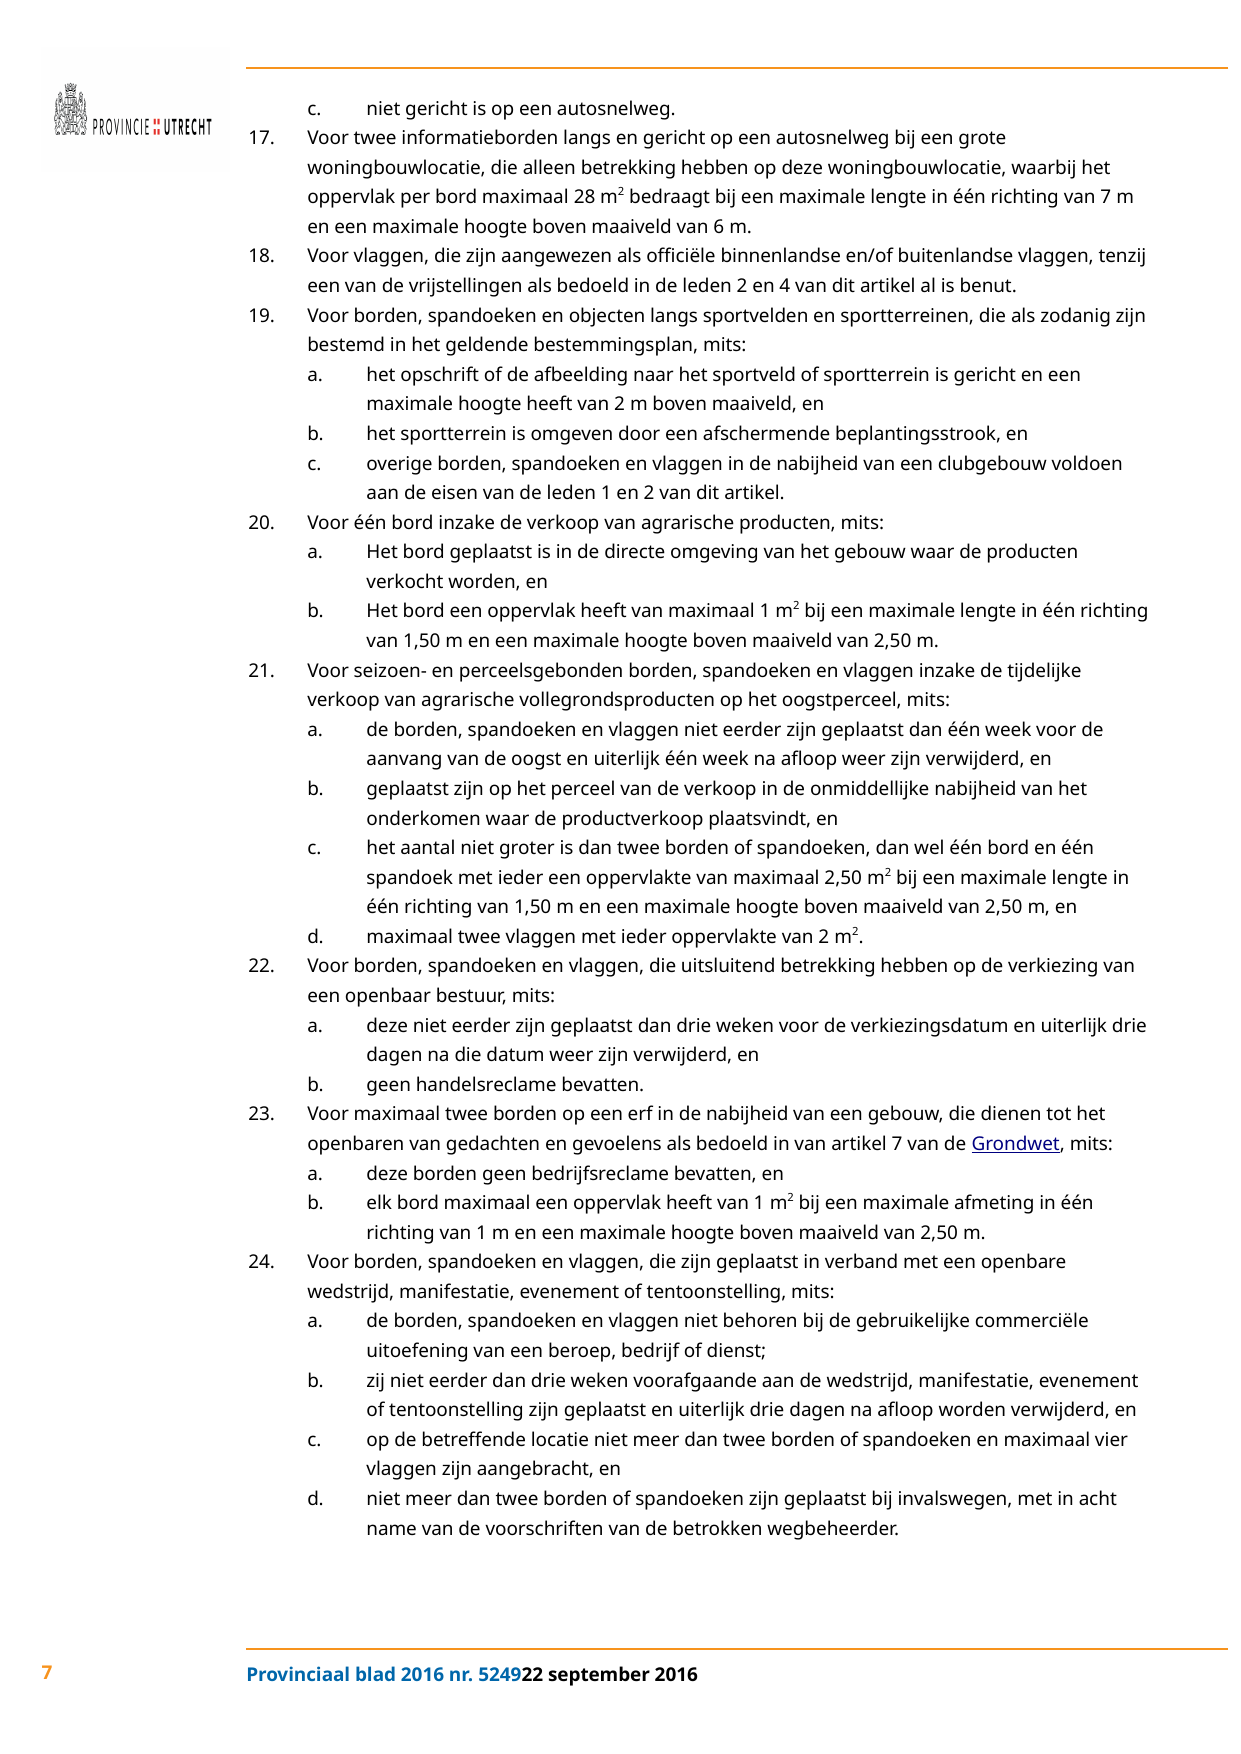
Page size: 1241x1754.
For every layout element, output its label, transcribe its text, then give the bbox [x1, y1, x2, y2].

list geen handelsreclame bevatten. [307, 1071, 1152, 1097]
list maximaal twee vlaggen met ieder oppervlakte van 2 m2. [307, 923, 1152, 949]
list Voor twee informatieborden langs en gericht op een autosnelweg bij een grote woningbouwlocatie, die alleen betrekking hebben op deze woningbouwlocatie, waarbij het oppervlak per bord maximaal 28 m2 bedraagt bij een maximale lengte in één richting van 7 m en een maximale hoogte boven maaiveld van 6 m. [248, 124, 1152, 239]
list de borden, spandoeken en vlaggen niet eerder zijn geplaatst dan één week voor de aanvang van de oogst en uiterlijk één week na afloop weer zijn verwijderd, en [307, 716, 1152, 771]
list zij niet eerder dan drie weken voorafgaande aan de wedstrijd, manifestatie, evenement of tentoonstelling zijn geplaatst en uiterlijk drie dagen na afloop worden verwijderd, en [307, 1367, 1152, 1422]
list Voor seizoen- en perceelsgebonden borden, spandoeken en vlaggen inzake de tijdelijke verkoop van agrarische vollegrondsproducten op het oogstperceel, mits: [248, 657, 1152, 712]
list deze borden geen bedrijfsreclame bevatten, en [307, 1160, 1152, 1186]
list niet meer dan twee borden of spandoeken zijn geplaatst bij invalswegen, met in acht name van de voorschriften van de betrokken wegbeheerder. [307, 1485, 1152, 1541]
list geplaatst zijn op het perceel van de verkoop in de onmiddellijke nabijheid van het onderkomen waar de productverkoop plaatsvindt, en [307, 775, 1152, 831]
list Het bord geplaatst is in de directe omgeving van het gebouw waar de producten verkocht worden, en [307, 538, 1152, 594]
list de borden, spandoeken en vlaggen niet behoren bij de gebruikelijke commerciële uitoefening van een beroep, bedrijf of dienst; [307, 1308, 1152, 1363]
list het opschrift of de afbeelding naar het sportveld of sportterrein is gericht en een maximale hoogte heeft van 2 m boven maaiveld, en [307, 361, 1152, 416]
list het aantal niet groter is dan twee borden of spandoeken, dan wel één bord en één spandoek met ieder een oppervlakte van maximaal 2,50 m2 bij een maximale lengte in één richting van 1,50 m en een maximale hoogte boven maaiveld van 2,50 m, en [307, 834, 1152, 919]
list Voor borden, spandoeken en objecten langs sportvelden en sportterreinen, die als zodanig zijn bestemd in het geldende bestemmingsplan, mits: [248, 302, 1152, 357]
list Voor maximaal twee borden op een erf in de nabijheid van een gebouw, die dienen tot het openbaren van gedachten en gevoelens als bedoeld in van artikel 7 van de Grondwet, mits: [248, 1101, 1152, 1156]
list Voor borden, spandoeken en vlaggen, die uitsluitend betrekking hebben op de verkiezing van een openbaar bestuur, mits: [248, 953, 1152, 1008]
list overige borden, spandoeken en vlaggen in de nabijheid van een clubgebouw voldoen aan de eisen van de leden 1 en 2 van dit artikel. [307, 450, 1152, 505]
picture [41, 47, 231, 172]
list Voor één bord inzake de verkoop van agrarische producten, mits: [248, 509, 1152, 535]
list deze niet eerder zijn geplaatst dan drie weken voor de verkiezingsdatum en uiterlijk drie dagen na die datum weer zijn verwijderd, en [307, 1012, 1152, 1067]
list het sportterrein is omgeven door een afschermende beplantingsstrook, en [307, 420, 1152, 446]
list elk bord maximaal een oppervlak heeft van 1 m2 bij een maximale afmeting in één richting van 1 m en een maximale hoogte boven maaiveld van 2,50 m. [307, 1189, 1152, 1245]
list Voor vlaggen, die zijn aangewezen als officiële binnenlandse en/of buitenlandse vlaggen, tenzij een van de vrijstellingen als bedoeld in de leden 2 en 4 van dit artikel al is benut. [248, 243, 1152, 298]
list Voor borden, spandoeken en vlaggen, die zijn geplaatst in verband met een openbare wedstrijd, manifestatie, evenement of tentoonstelling, mits: [248, 1248, 1152, 1304]
list Het bord een oppervlak heeft van maximaal 1 m2 bij een maximale lengte in één richting van 1,50 m en een maximale hoogte boven maaiveld van 2,50 m. [307, 598, 1152, 653]
list niet gericht is op een autosnelweg. [307, 95, 1152, 121]
list op de betreffende locatie niet meer dan twee borden of spandoeken en maximaal vier vlaggen zijn aangebracht, en [307, 1426, 1152, 1481]
